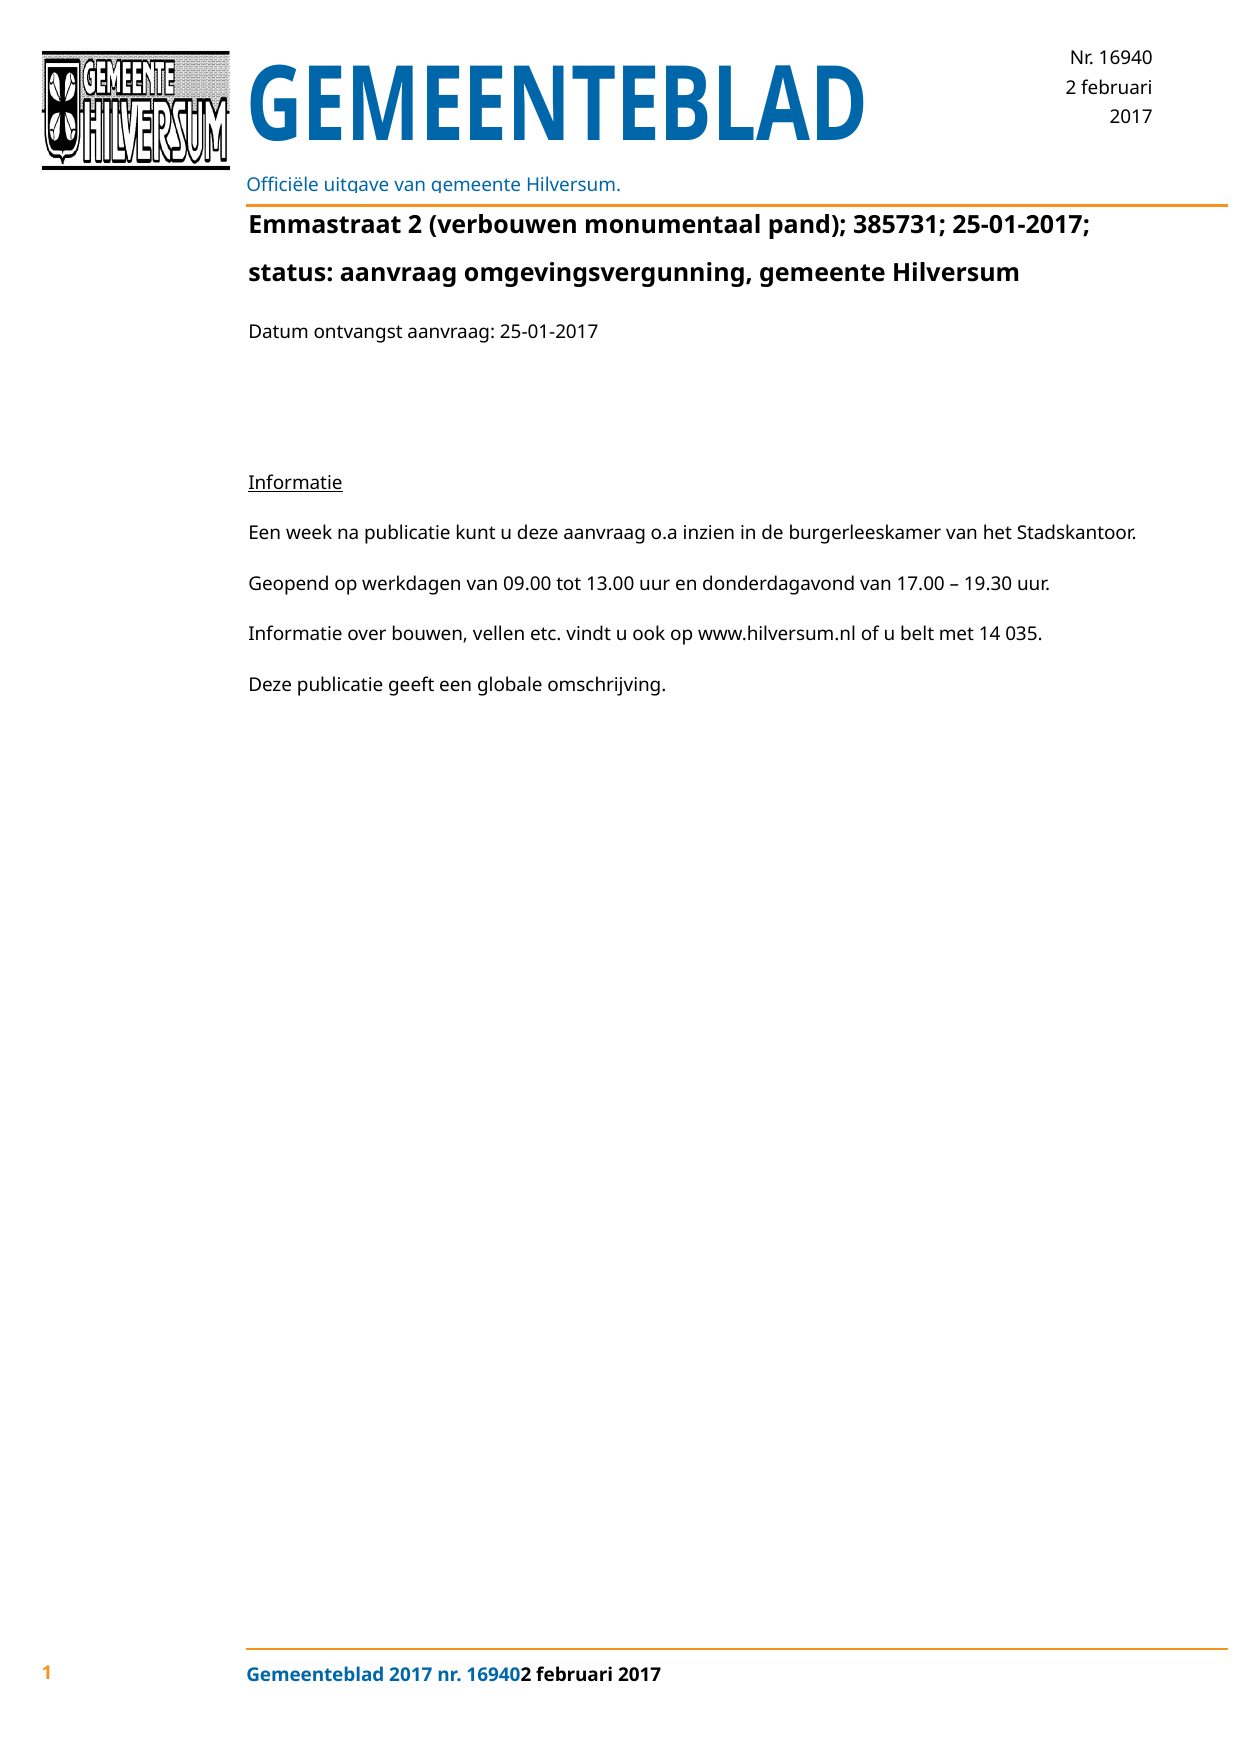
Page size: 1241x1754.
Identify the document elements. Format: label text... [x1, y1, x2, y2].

text Informatie over bouwen, vellen etc. vindt u ook op www.hilversum.nl of u belt met 14 035. [248, 620, 1152, 646]
text Geopend op werkdagen van 09.00 tot 13.00 uur en donderdagavond van 17.00 – 19.30 uur. [248, 570, 1152, 596]
picture [41, 47, 231, 172]
text Emmastraat 2 (verbouwen monumentaal pand); 385731; 25-01-2017; status: aanvraag omgevingsvergunning, gemeente Hilversum [248, 207, 1152, 288]
text Deze publicatie geeft een globale omschrijving. [248, 671, 1152, 697]
text Een week na publicatie kunt u deze aanvraag o.a inzien in de burgerleeskamer van het Stadskantoor. [248, 519, 1152, 545]
text Informatie [248, 469, 1152, 495]
text Datum ontvangst aanvraag: 25-01-2017 [248, 318, 1152, 344]
